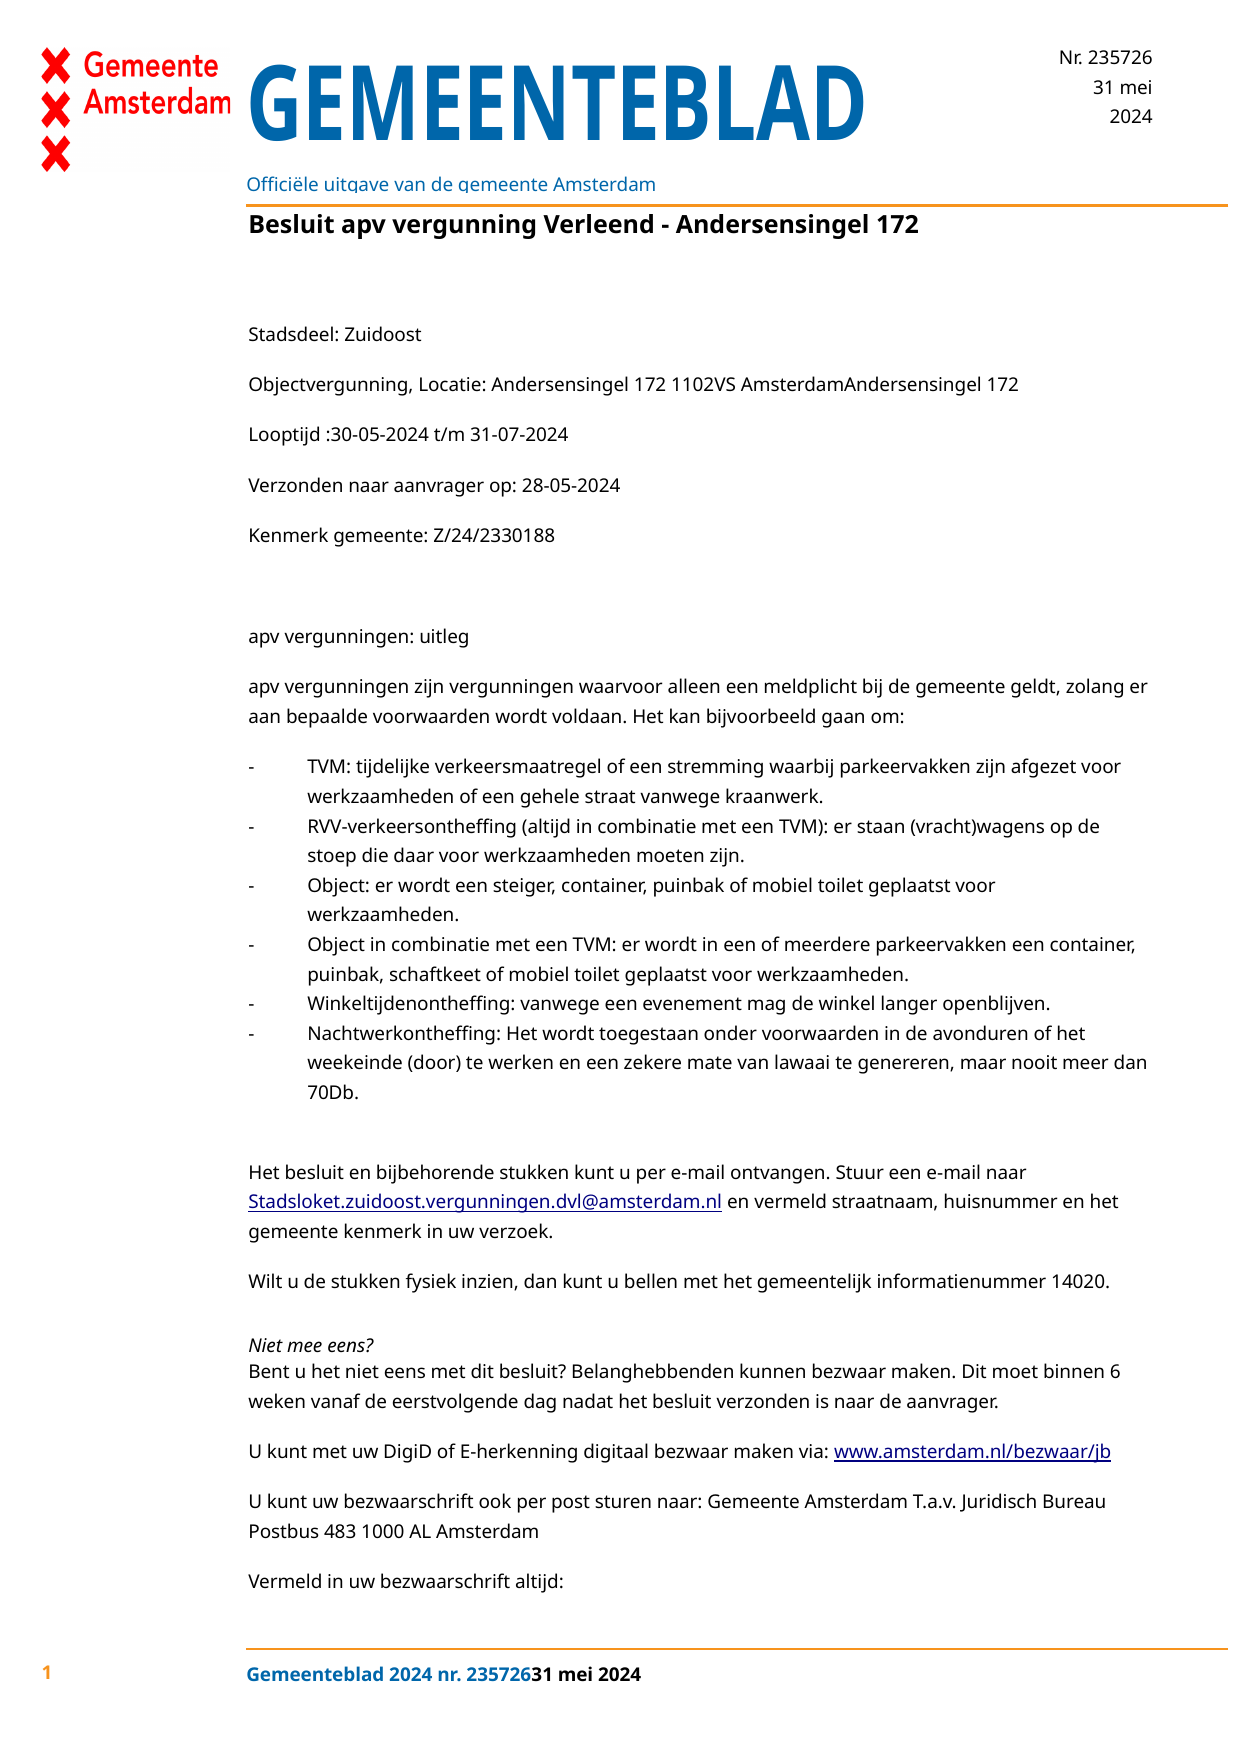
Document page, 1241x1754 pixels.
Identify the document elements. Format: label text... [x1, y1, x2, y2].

text apv vergunningen: uitleg [248, 623, 1152, 649]
picture [41, 47, 231, 172]
list Winkeltijdenontheffing: vanwege een evenement mag de winkel langer openblijven. [248, 990, 1152, 1016]
text apv vergunningen zijn vergunningen waarvoor alleen een meldplicht bij de gemeente geldt, zolang er aan bepaalde voorwaarden wordt voldaan. Het kan bijvoorbeeld gaan om: [248, 674, 1152, 729]
text Looptijd :30-05-2024 t/m 31-07-2024 [248, 422, 1152, 447]
text Bent u het niet eens met dit besluit? Belanghebbenden kunnen bezwaar maken. Dit moet binnen 6 weken vanaf de eerstvolgende dag nadat het besluit verzonden is naar de aanvrager. [248, 1358, 1152, 1414]
list Object in combinatie met een TVM: er wordt in een of meerdere parkeervakken een container, puinbak, schaftkeet of mobiel toilet geplaatst voor werkzaamheden. [248, 931, 1152, 986]
text U kunt uw bezwaarschrift ook per post sturen naar: Gemeente Amsterdam T.a.v. Juridisch Bureau Postbus 483 1000 AL Amsterdam [248, 1489, 1152, 1544]
list Nachtwerkontheffing: Het wordt toegestaan onder voorwaarden in de avonduren of het weekeinde (door) te werken en een zekere mate van lawaai te genereren, maar nooit meer dan 70Db. [248, 1020, 1152, 1105]
text Niet mee eens? [248, 1333, 1152, 1358]
text Besluit apv vergunning Verleend - Andersensingel 172 [248, 207, 1152, 241]
text U kunt met uw DigiD of E-herkenning digitaal bezwaar maken via: www.amsterdam.nl/bezwaar/jb [248, 1438, 1152, 1464]
list TVM: tijdelijke verkeersmaatregel of een stremming waarbij parkeervakken zijn afgezet voor werkzaamheden of een gehele straat vanwege kraanwerk. [248, 754, 1152, 809]
text Vermeld in uw bezwaarschrift altijd: [248, 1569, 1152, 1594]
text Stadsdeel: Zuidoost [248, 321, 1152, 346]
list RVV-verkeersontheffing (altijd in combinatie met een TVM): er staan (vracht)wagens op de stoep die daar voor werkzaamheden moeten zijn. [248, 813, 1152, 868]
text Verzonden naar aanvrager op: 28-05-2024 [248, 472, 1152, 498]
text Objectvergunning, Locatie: Andersensingel 172 1102VS AmsterdamAndersensingel 172 [248, 371, 1152, 397]
text Het besluit en bijbehorende stukken kunt u per e-mail ontvangen. Stuur een e-mail naar Stadsloket.zuidoost.vergunningen.dvl@amsterdam.nl en vermeld straatnaam, huisnummer en het gemeente kenmerk in uw verzoek. [248, 1159, 1152, 1244]
text Kenmerk gemeente: Z/24/2330188 [248, 522, 1152, 548]
text Wilt u de stukken fysiek inzien, dan kunt u bellen met het gemeentelijk informatienummer 14020. [248, 1269, 1152, 1294]
list Object: er wordt een steiger, container, puinbak of mobiel toilet geplaatst voor werkzaamheden. [248, 872, 1152, 927]
